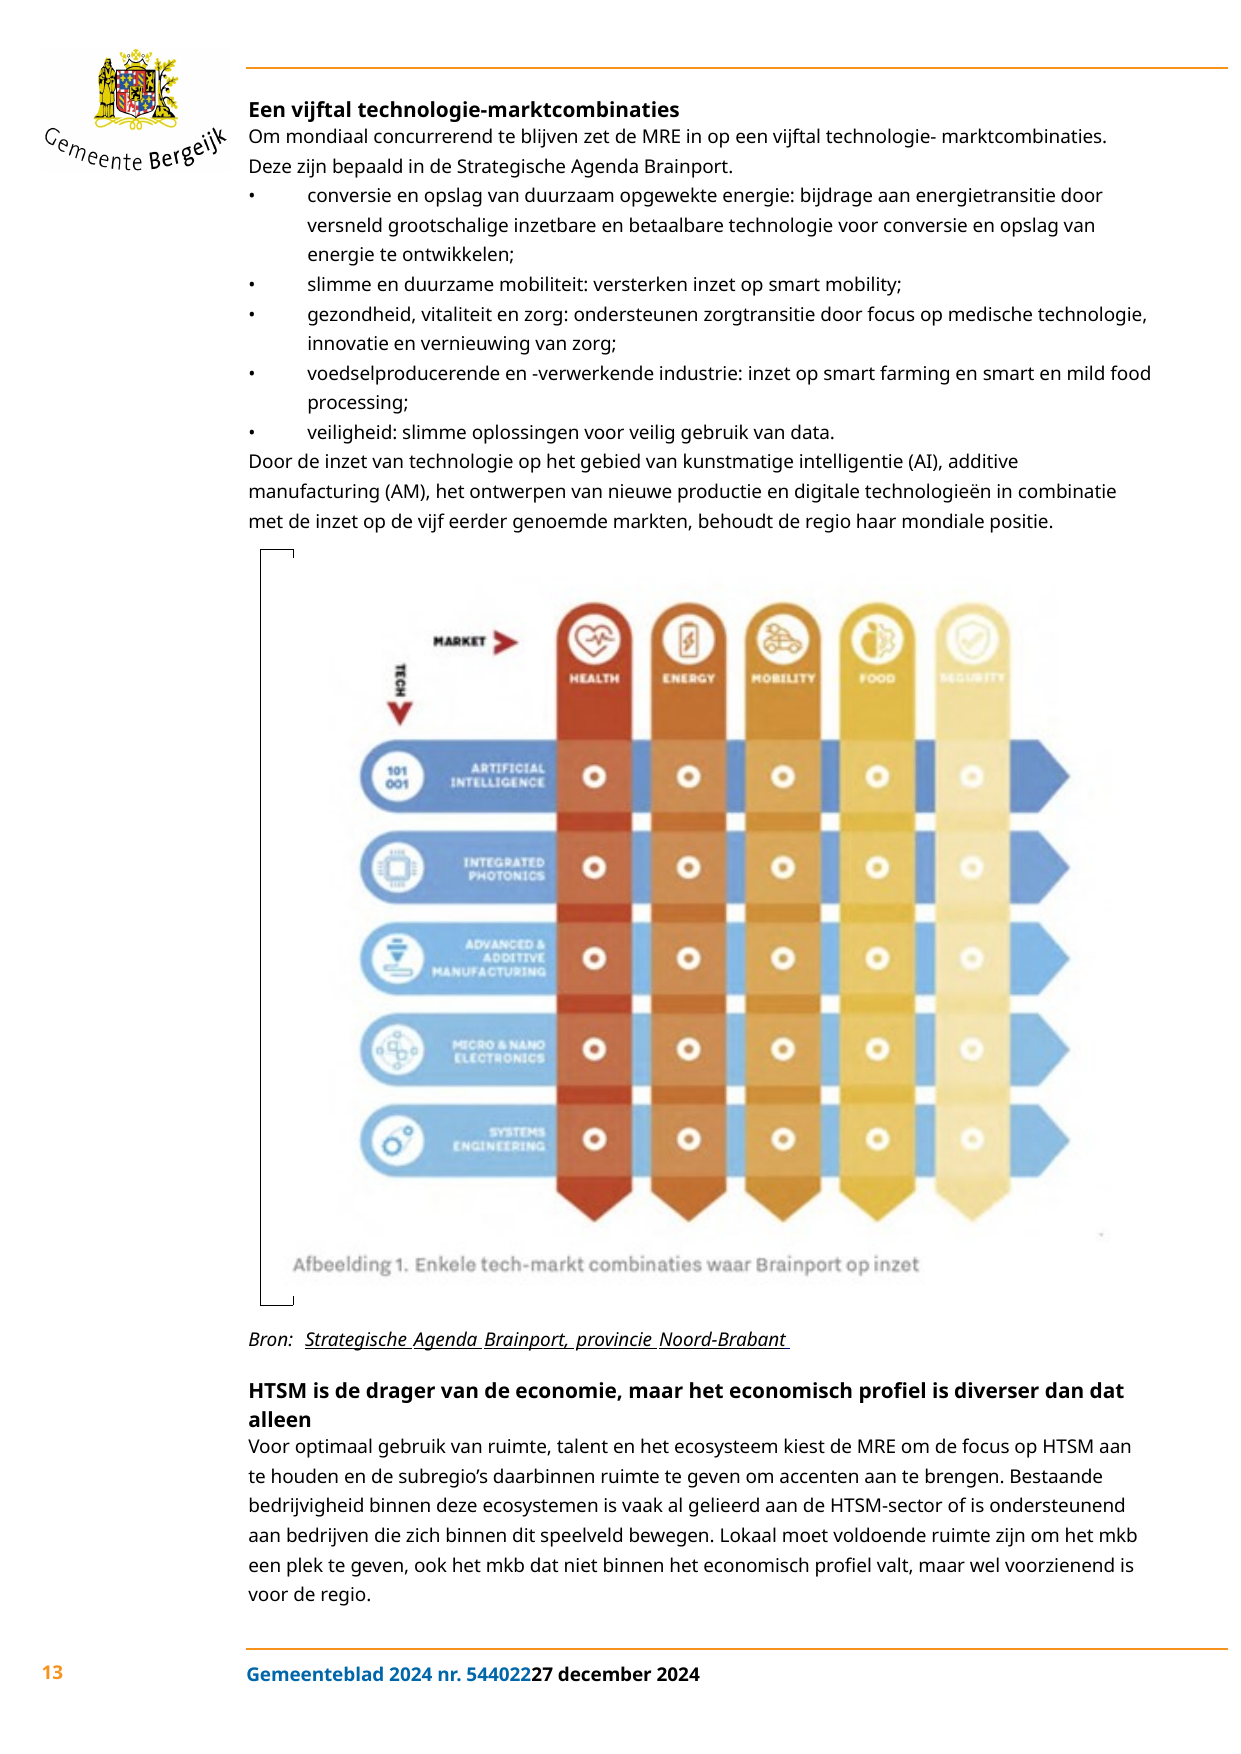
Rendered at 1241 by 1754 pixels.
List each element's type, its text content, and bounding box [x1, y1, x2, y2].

text HTSM is de drager van de economie, maar het economisch profiel is diverser dan dat alleen [248, 1377, 1152, 1433]
text Een vijftal technologie-marktcombinaties [248, 95, 1152, 123]
list gezondheid, vitaliteit en zorg: ondersteunen zorgtransitie door focus op medische technologie, innovatie en vernieuwing van zorg; [248, 301, 1152, 356]
text Bron: Strategische Agenda Brainport, provincie Noord-Brabant [248, 1326, 1152, 1352]
list voedselproducerende en -verwerkende industrie: inzet op smart farming en smart en mild food processing; [248, 360, 1152, 415]
list conversie en opslag van duurzaam opgewekte energie: bijdrage aan energietransitie door versneld grootschalige inzetbare en betaalbare technologie voor conversie en opslag van energie te ontwikkelen; [248, 182, 1152, 267]
picture [268, 558, 1155, 1296]
text Door de inzet van technologie op het gebied van kunstmatige intelligentie (AI), additive manufacturing (AM), het ontwerpen van nieuwe productie en digitale technologieën in combinatie met de inzet op de vijf eerder genoemde markten, behoudt de regio haar mondiale positie. [248, 449, 1152, 533]
text Voor optimaal gebruik van ruimte, talent en het ecosysteem kiest de MRE om de focus op HTSM aan te houden en de subregio’s daarbinnen ruimte te geven om accenten aan te brengen. Bestaande bedrijvigheid binnen deze ecosystemen is vaak al gelieerd aan de HTSM-sector of is ondersteunend aan bedrijven die zich binnen dit speelveld bewegen. Lokaal moet voldoende ruimte zijn om het mkb een plek te geven, ook het mkb dat niet binnen het economisch profiel valt, maar wel voorzienend is voor de regio. [248, 1433, 1152, 1607]
list slimme en duurzame mobiliteit: versterken inzet op smart mobility; [248, 271, 1152, 297]
text Om mondiaal concurrerend te blijven zet de MRE in op een vijftal technologie- marktcombinaties. Deze zijn bepaald in de Strategische Agenda Brainport. [248, 123, 1152, 178]
list veiligheid: slimme oplossingen voor veilig gebruik van data. [248, 419, 1152, 445]
picture [41, 47, 231, 172]
